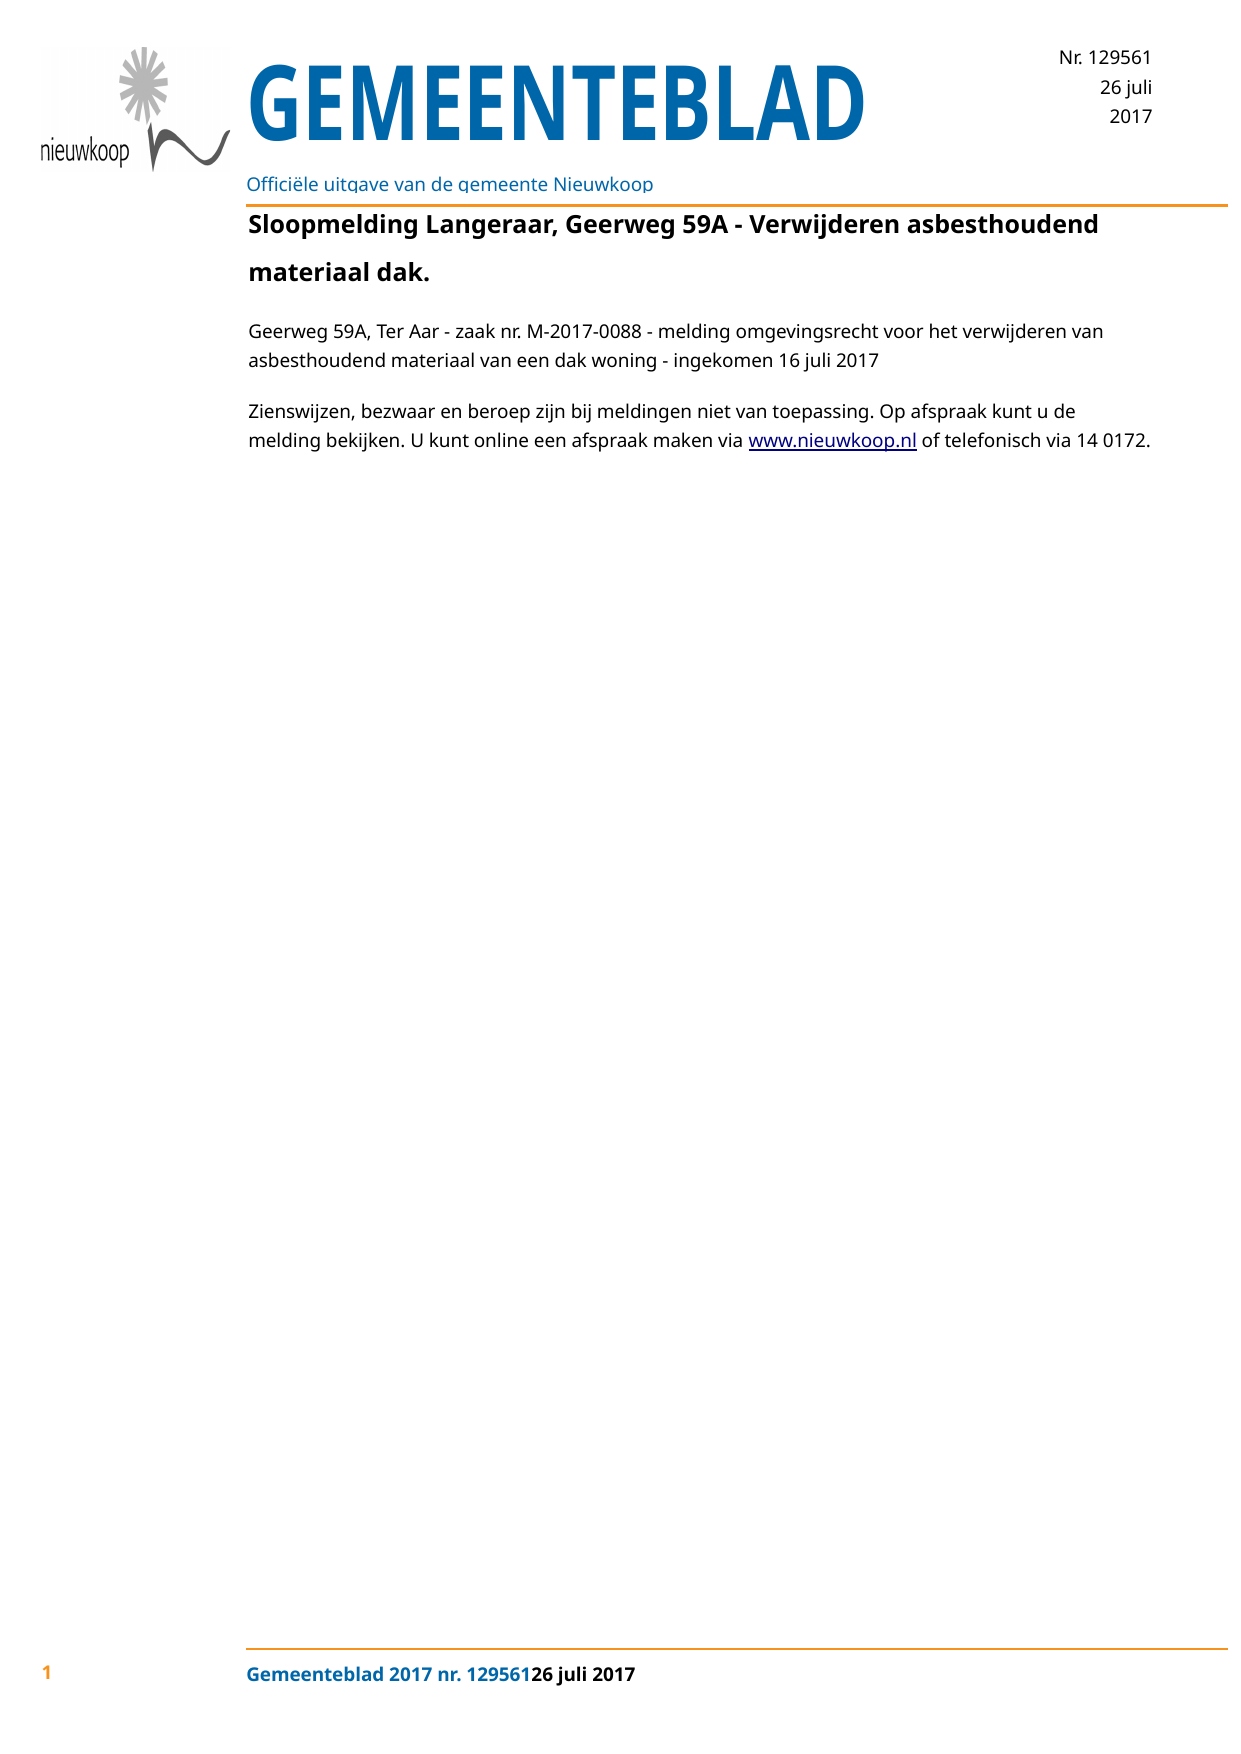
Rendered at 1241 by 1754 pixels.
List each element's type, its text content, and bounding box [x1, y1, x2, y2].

text Sloopmelding Langeraar, Geerweg 59A - Verwijderen asbesthoudend materiaal dak. [248, 207, 1152, 288]
text Geerweg 59A, Ter Aar - zaak nr. M-2017-0088 - melding omgevingsrecht voor het verwijderen van asbesthoudend materiaal van een dak woning - ingekomen 16 juli 2017 [248, 318, 1152, 373]
text Zienswijzen, bezwaar en beroep zijn bij meldingen niet van toepassing. Op afspraak kunt u de melding bekijken. U kunt online een afspraak maken via www.nieuwkoop.nl of telefonisch via 14 0172. [248, 398, 1152, 453]
picture [41, 47, 231, 172]
